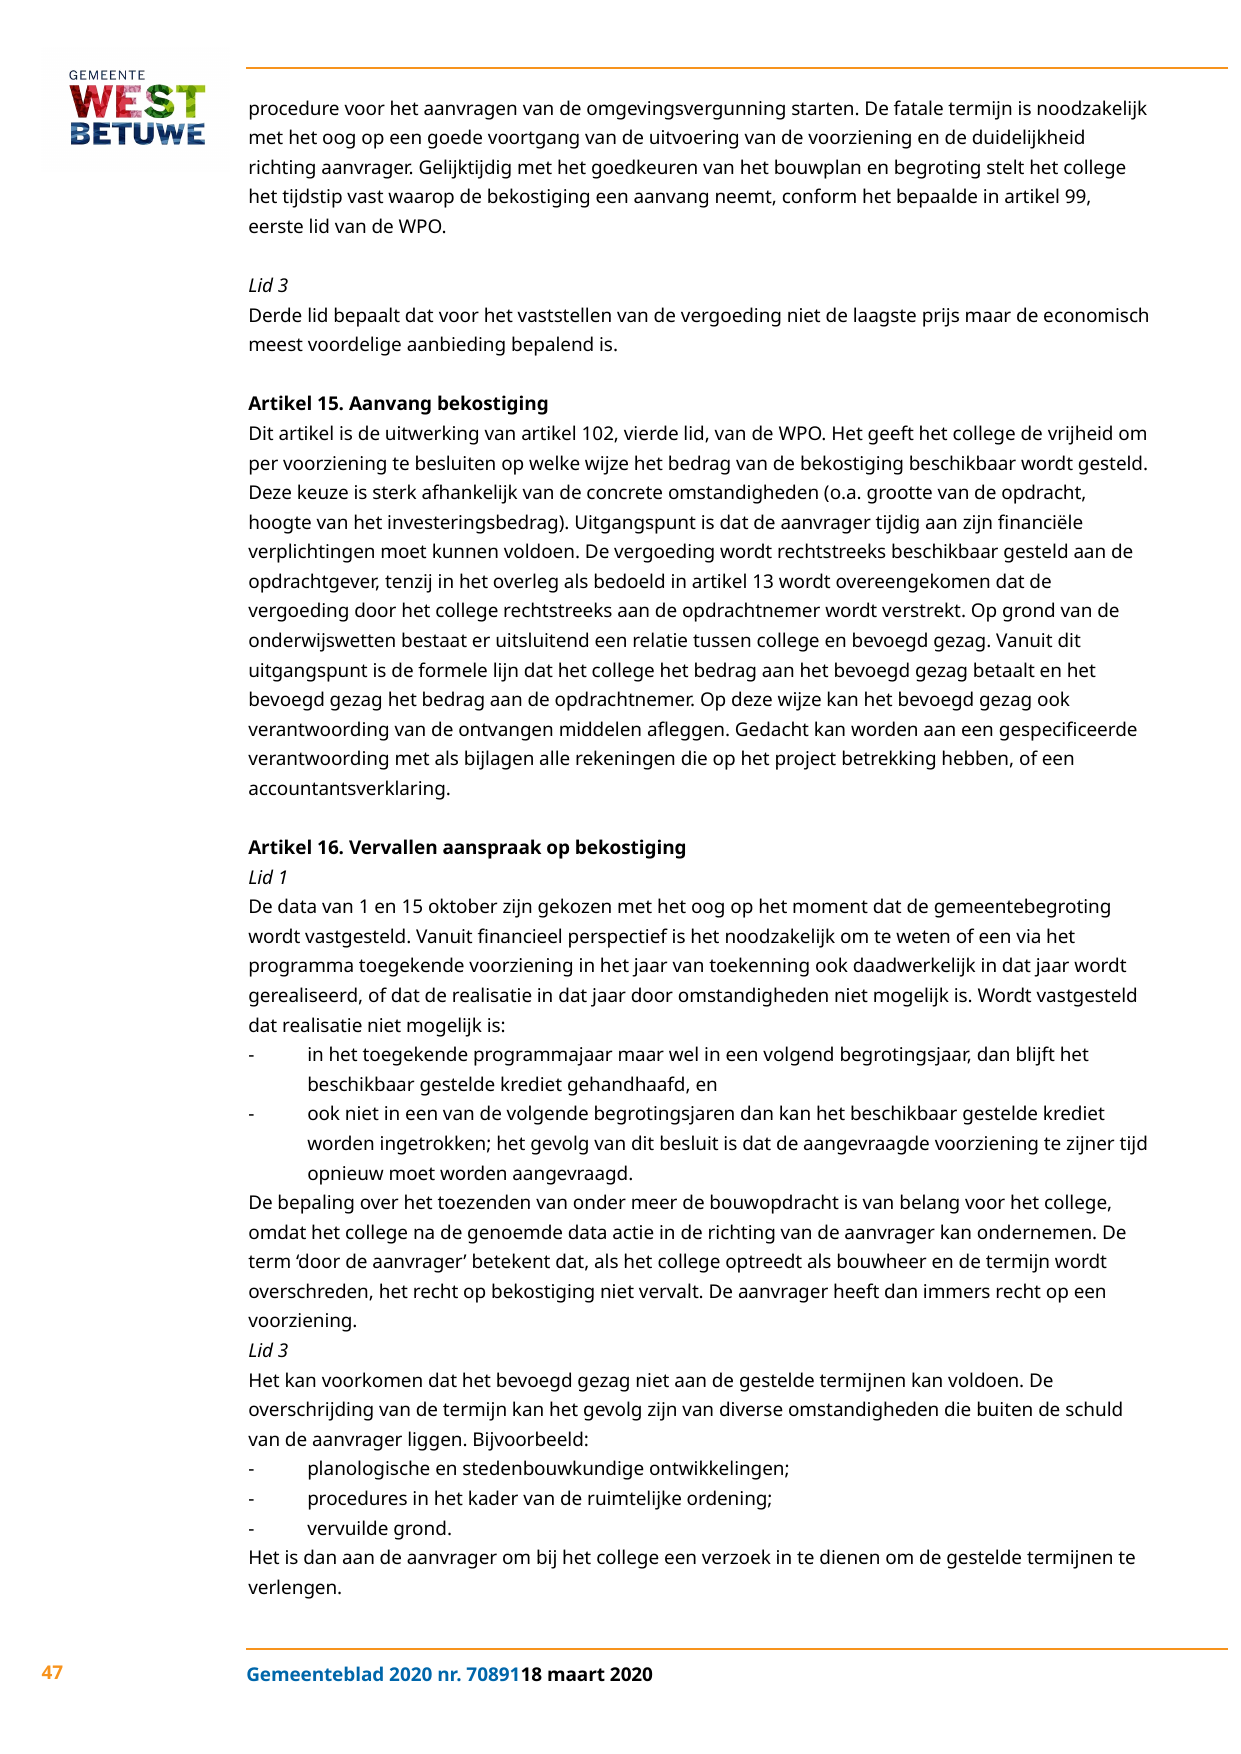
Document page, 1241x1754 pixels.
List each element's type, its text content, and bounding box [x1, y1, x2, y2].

list planologische en stedenbouwkundige ontwikkelingen; [248, 1456, 1152, 1481]
list in het toegekende programmajaar maar wel in een volgend begrotingsjaar, dan blijft het beschikbaar gestelde krediet gehandhaafd, en [248, 1041, 1152, 1097]
text Het is dan aan de aanvrager om bij het college een verzoek in te dienen om de gestelde termijnen te verlengen. [248, 1544, 1152, 1600]
list vervuilde grond. [248, 1515, 1152, 1541]
text Lid 1 [248, 864, 1152, 890]
text Lid 3 [248, 272, 1152, 298]
text Artikel 16. Vervallen aanspraak op bekostiging [248, 834, 1152, 860]
text procedure voor het aanvragen van de omgevingsvergunning starten. De fatale termijn is noodzakelijk met het oog op een goede voortgang van de uitvoering van de voorziening en de duidelijkheid richting aanvrager. Gelijktijdig met het goedkeuren van het bouwplan en begroting stelt het college het tijdstip vast waarop de bekostiging een aanvang neemt, conform het bepaalde in artikel 99, eerste lid van de WPO. [248, 95, 1152, 239]
list procedures in het kader van de ruimtelijke ordening; [248, 1485, 1152, 1511]
text Dit artikel is de uitwerking van artikel 102, vierde lid, van de WPO. Het geeft het college de vrijheid om per voorziening te besluiten op welke wijze het bedrag van de bekostiging beschikbaar wordt gesteld. Deze keuze is sterk afhankelijk van de concrete omstandigheden (o.a. grootte van de opdracht, hoogte van het investeringsbedrag). Uitgangspunt is dat de aanvrager tijdig aan zijn financiële verplichtingen moet kunnen voldoen. De vergoeding wordt rechtstreeks beschikbaar gesteld aan de opdrachtgever, tenzij in het overleg als bedoeld in artikel 13 wordt overeengekomen dat de vergoeding door het college rechtstreeks aan de opdrachtnemer wordt verstrekt. Op grond van de onderwijswetten bestaat er uitsluitend een relatie tussen college en bevoegd gezag. Vanuit dit uitgangspunt is de formele lijn dat het college het bedrag aan het bevoegd gezag betaalt en het bevoegd gezag het bedrag aan de opdrachtnemer. Op deze wijze kan het bevoegd gezag ook verantwoording van de ontvangen middelen afleggen. Gedacht kan worden aan een gespecificeerde verantwoording met als bijlagen alle rekeningen die op het project betrekking hebben, of een accountantsverklaring. [248, 420, 1152, 801]
text De bepaling over het toezenden van onder meer de bouwopdracht is van belang voor het college, omdat het college na de genoemde data actie in de richting van de aanvrager kan ondernemen. De term ‘door de aanvrager’ betekent dat, als het college optreedt als bouwheer en de termijn wordt overschreden, het recht op bekostiging niet vervalt. De aanvrager heeft dan immers recht op een voorziening. [248, 1189, 1152, 1333]
text Artikel 15. Aanvang bekostiging [248, 391, 1152, 416]
text Derde lid bepaalt dat voor het vaststellen van de vergoeding niet de laagste prijs maar de economisch meest voordelige aanbieding bepalend is. [248, 302, 1152, 357]
list ook niet in een van de volgende begrotingsjaren dan kan het beschikbaar gestelde krediet worden ingetrokken; het gevolg van dit besluit is dat de aangevraagde voorziening te zijner tijd opnieuw moet worden aangevraagd. [248, 1101, 1152, 1186]
text Lid 3 [248, 1337, 1152, 1363]
text De data van 1 en 15 oktober zijn gekozen met het oog op het moment dat de gemeentebegroting wordt vastgesteld. Vanuit financieel perspectief is het noodzakelijk om te weten of een via het programma toegekende voorziening in het jaar van toekenning ook daadwerkelijk in dat jaar wordt gerealiseerd, of dat de realisatie in dat jaar door omstandigheden niet mogelijk is. Wordt vastgesteld dat realisatie niet mogelijk is: [248, 893, 1152, 1038]
text Het kan voorkomen dat het bevoegd gezag niet aan de gestelde termijnen kan voldoen. De overschrijding van de termijn kan het gevolg zijn van diverse omstandigheden die buiten de schuld van de aanvrager liggen. Bijvoorbeeld: [248, 1367, 1152, 1452]
picture [41, 47, 231, 172]
